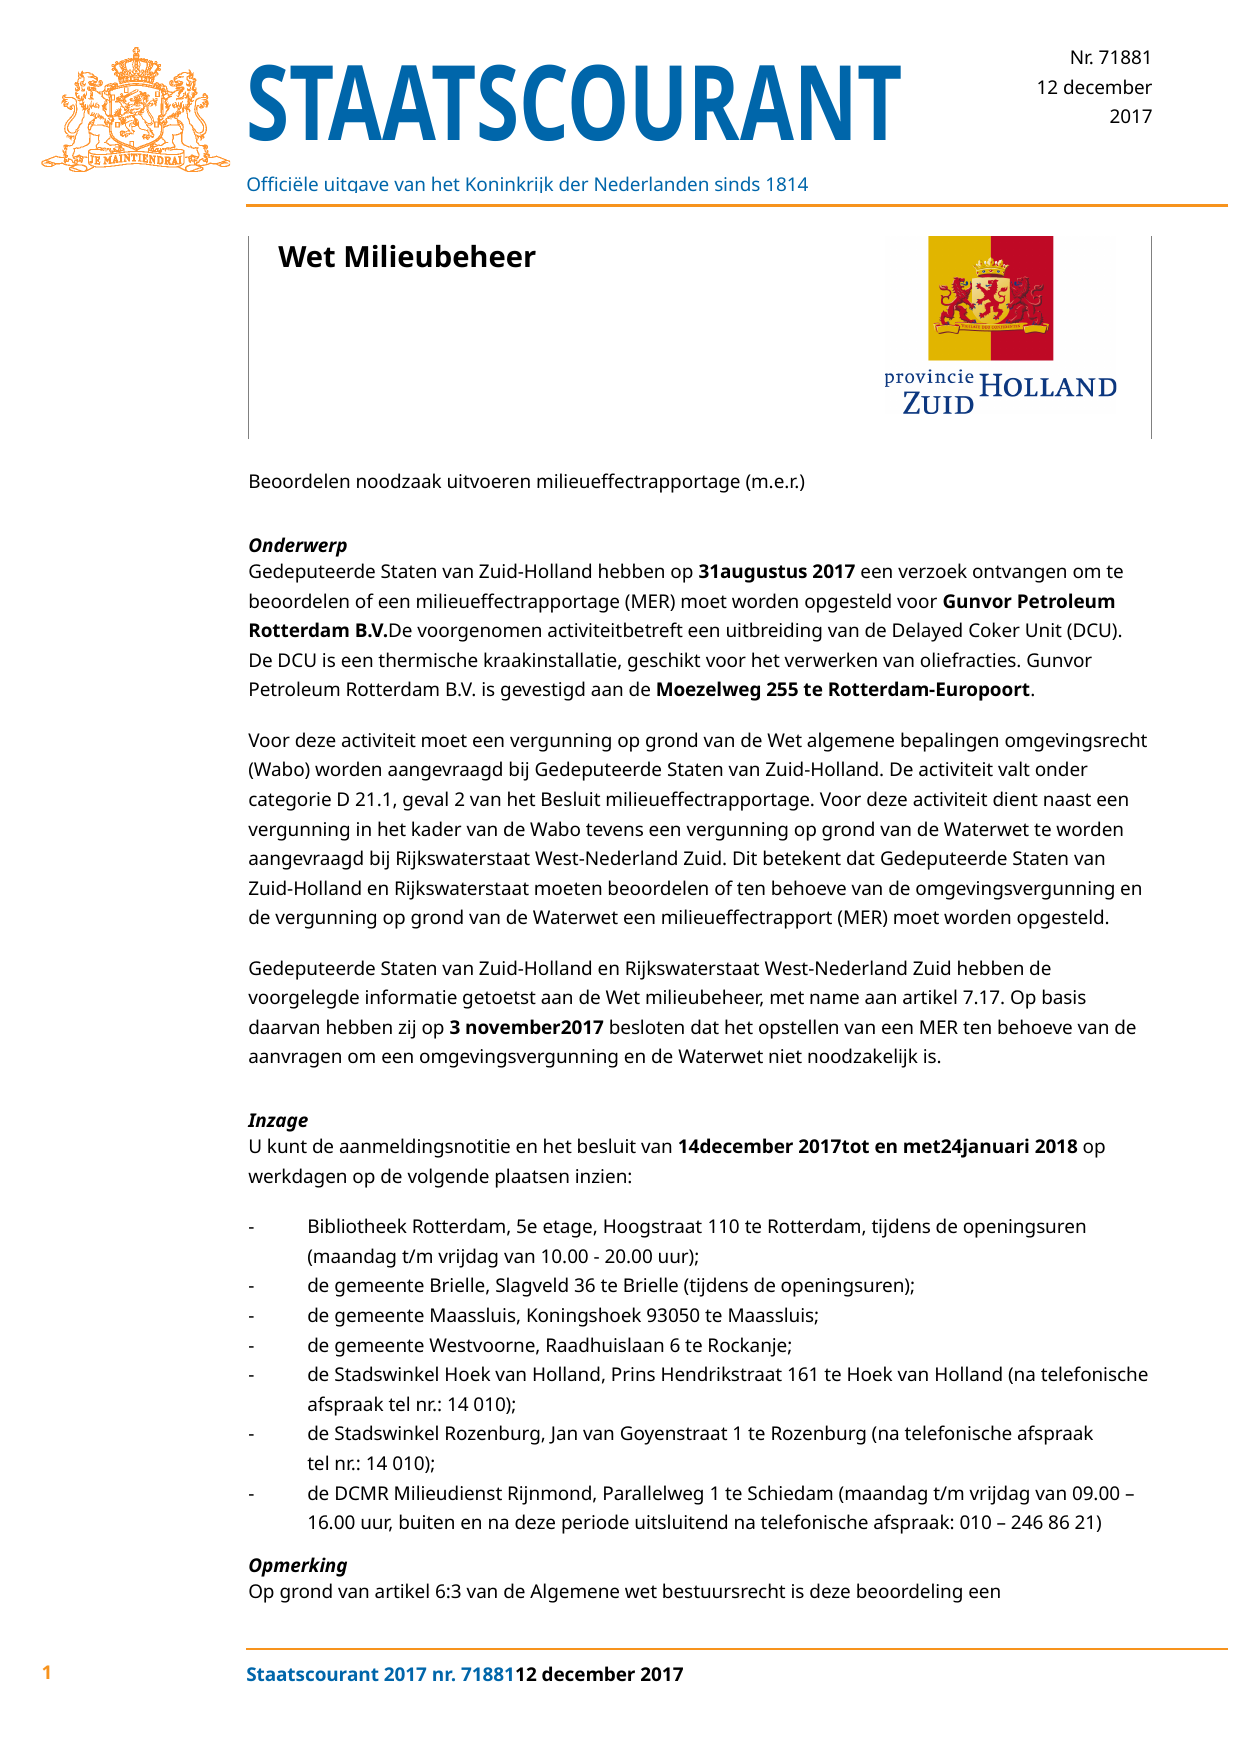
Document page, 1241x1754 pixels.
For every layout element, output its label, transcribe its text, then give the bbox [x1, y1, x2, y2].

table_header [850, 236, 885, 413]
text Voor deze activiteit moet een vergunning op grond van de Wet algemene bepalingen omgevingsrecht (Wabo) worden aangevraagd bij Gedeputeerde Staten van Zuid-Holland. De activiteit valt onder categorie D 21.1, geval 2 van het Besluit milieueffectrapportage. Voor deze activiteit dient naast een vergunning in het kader van de Wabo tevens een vergunning op grond van de Waterwet te worden aangevraagd bij Rijkswaterstaat West-Nederland Zuid. Dit betekent dat Gedeputeerde Staten van Zuid-Holland en Rijkswaterstaat moeten beoordelen of ten behoeve van de omgevingsvergunning en de vergunning op grond van de Waterwet een milieueffectrapport (MER) moet worden opgesteld. [248, 727, 1152, 930]
list de DCMR Milieudienst Rijnmond, Parallelweg 1 te Schiedam (maandag t/m vrijdag van 09.00 – 16.00 uur, buiten en na deze periode uitsluitend na telefonische afspraak: 010 – 246 86 21) [248, 1480, 1152, 1535]
list de Stadswinkel Rozenburg, Jan van Goyenstraat 1 te Rozenburg (na telefonische afspraak [248, 1421, 1152, 1446]
list de gemeente Maassluis, Koningshoek 93050 te Maassluis; [248, 1302, 1152, 1328]
text Inzage [248, 1108, 1152, 1133]
list de Stadswinkel Hoek van Holland, Prins Hendrikstraat 161 te Hoek van Holland (na telefonische afspraak tel nr.: 14 010); [248, 1361, 1152, 1417]
text U kunt de aanmeldingsnotitie en het besluit van 14december 2017tot en met24januari 2018 op werkdagen op de volgende plaatsen inzien: [248, 1133, 1152, 1189]
list de gemeente Westvoorne, Raadhuislaan 6 te Rockanje; [248, 1332, 1152, 1357]
text Op grond van artikel 6:3 van de Algemene wet bestuursrecht is deze beoordeling een [248, 1578, 1152, 1604]
text Beoordelen noodzaak uitvoeren milieueffectrapportage (m.e.r.) [248, 469, 1152, 494]
text Opmerking [248, 1552, 1152, 1578]
list de gemeente Brielle, Slagveld 36 te Brielle (tijdens de openingsuren); [248, 1273, 1152, 1298]
table_header [850, 414, 1151, 439]
list tel nr.: 14 010); [248, 1450, 1152, 1476]
picture [885, 236, 1117, 414]
table_header [1117, 236, 1151, 413]
picture [41, 47, 231, 172]
text Gedeputeerde Staten van Zuid-Holland hebben op 31augustus 2017 een verzoek ontvangen om te beoordelen of een milieueffectrapportage (MER) moet worden opgesteld voor Gunvor Petroleum Rotterdam B.V.De voorgenomen activiteitbetreft een uitbreiding van de Delayed Coker Unit (DCU). De DCU is een thermische kraakinstallatie, geschikt voor het verwerken van oliefracties. Gunvor Petroleum Rotterdam B.V. is gevestigd aan de Moezelweg 255 te Rotterdam-Europoort. [248, 558, 1152, 702]
table_header Wet Milieubeheer [249, 236, 850, 439]
text Gedeputeerde Staten van Zuid-Holland en Rijkswaterstaat West-Nederland Zuid hebben de voorgelegde informatie getoetst aan de Wet milieubeheer, met name aan artikel 7.17. Op basis daarvan hebben zij op 3 november2017 besloten dat het opstellen van een MER ten behoeve van de aanvragen om een omgevingsvergunning en de Waterwet niet noodzakelijk is. [248, 955, 1152, 1069]
text Onderwerp [248, 533, 1152, 558]
list Bibliotheek Rotterdam, 5e etage, Hoogstraat 110 te Rotterdam, tijdens de openingsuren (maandag t/m vrijdag van 10.00 - 20.00 uur); [248, 1213, 1152, 1269]
